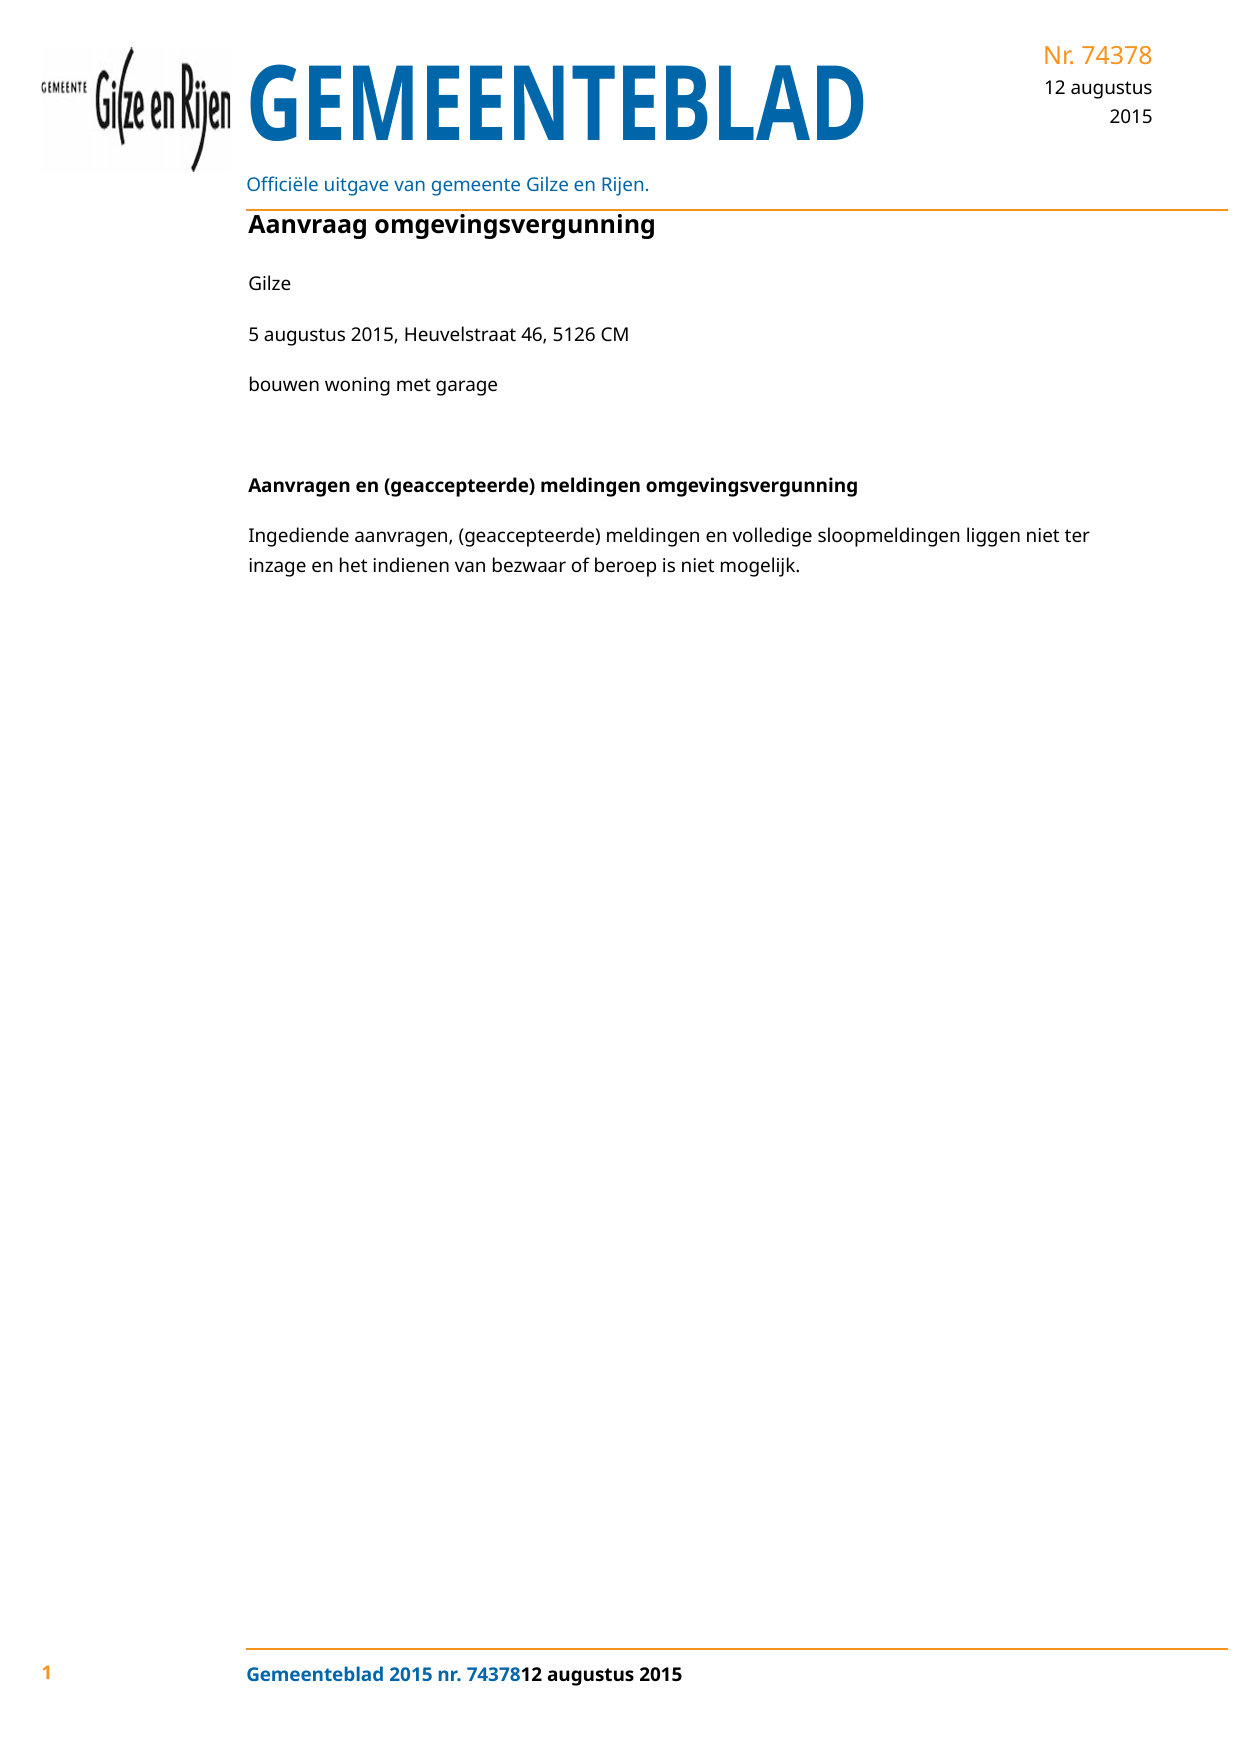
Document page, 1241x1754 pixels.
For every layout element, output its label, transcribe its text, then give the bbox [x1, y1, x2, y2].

text Aanvraag omgevingsvergunning [248, 211, 1152, 241]
text Gilze [248, 270, 1152, 296]
picture [41, 47, 231, 172]
text 5 augustus 2015, Heuvelstraat 46, 5126 CM [248, 321, 1152, 346]
text Aanvragen en (geaccepteerde) meldingen omgevingsvergunning [248, 472, 1152, 498]
text Ingediende aanvragen, (geaccepteerde) meldingen en volledige sloopmeldingen liggen niet ter inzage en het indienen van bezwaar of beroep is niet mogelijk. [248, 522, 1152, 578]
text bouwen woning met garage [248, 371, 1152, 397]
